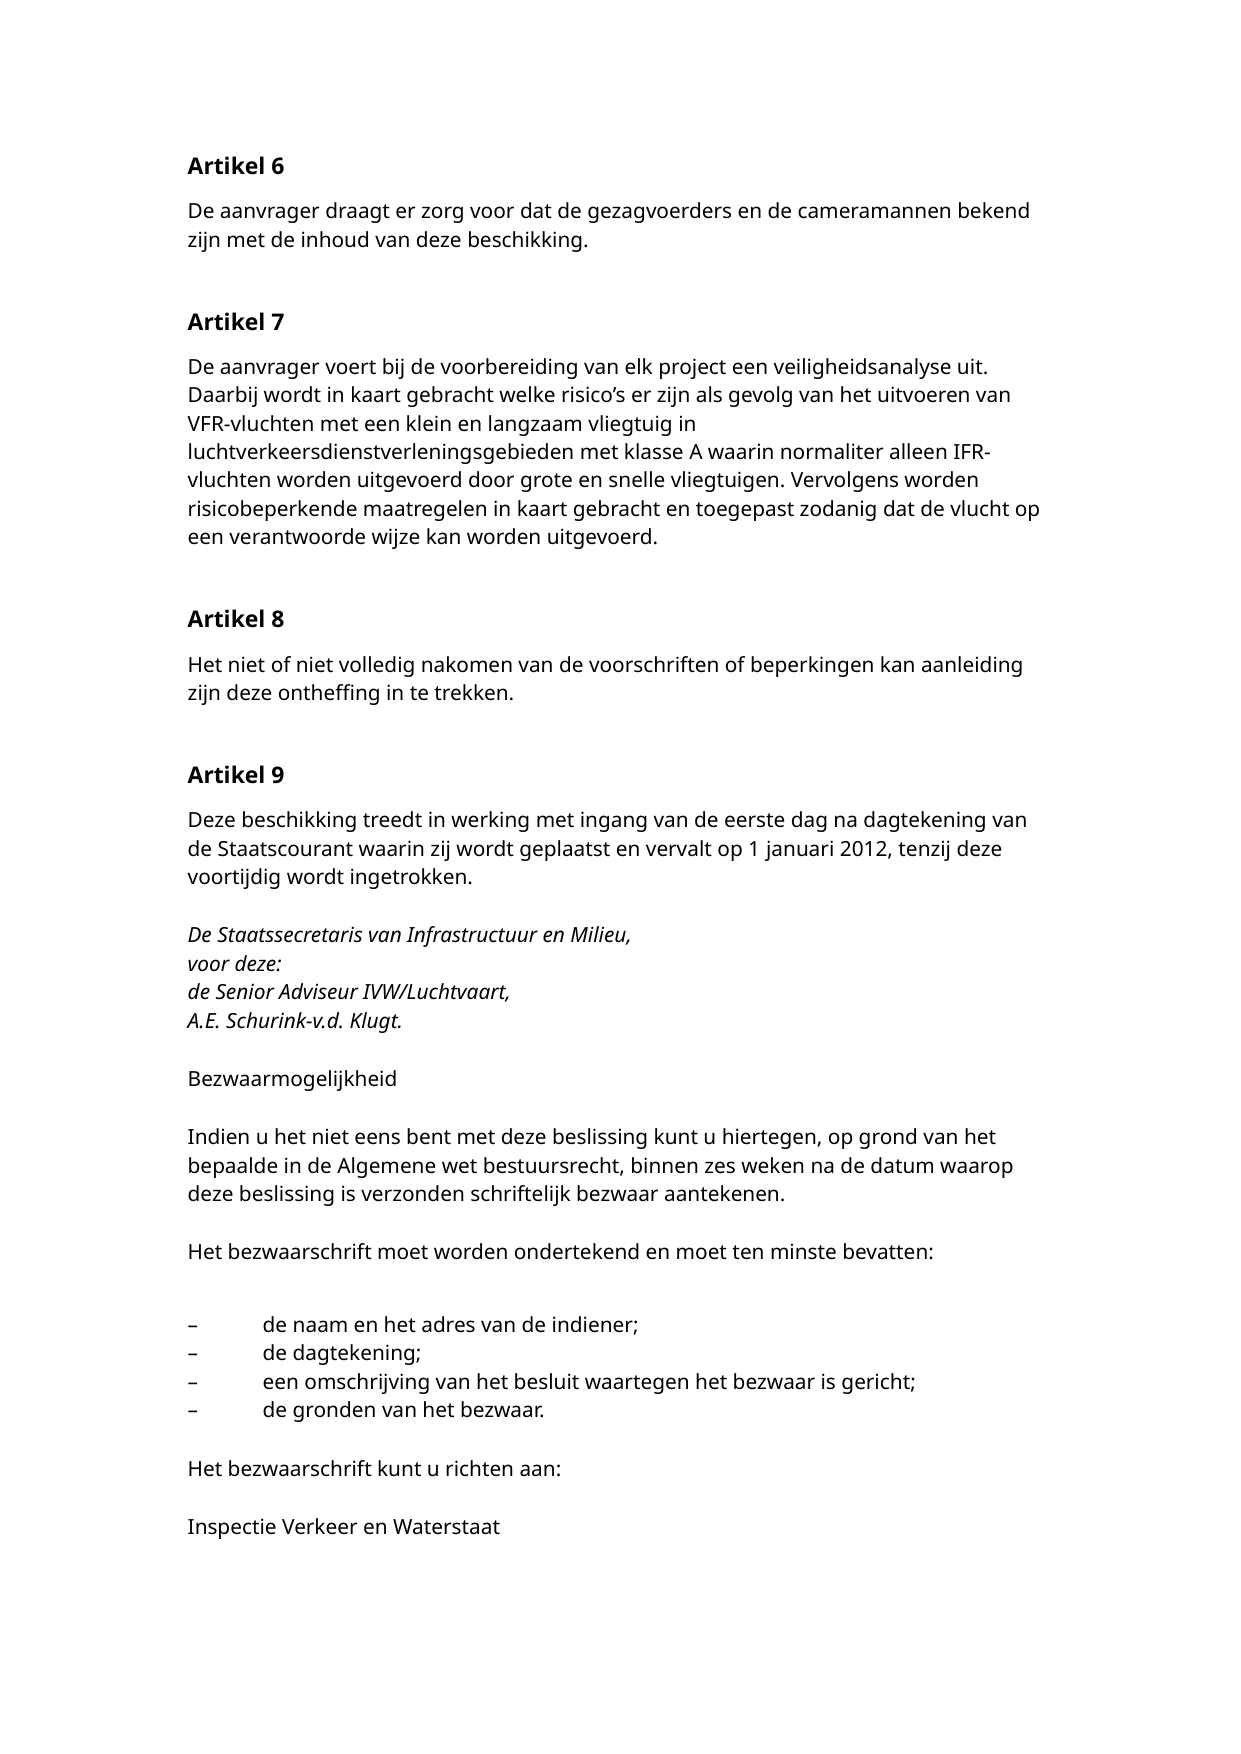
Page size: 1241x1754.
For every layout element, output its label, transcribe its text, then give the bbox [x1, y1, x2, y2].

list een omschrijving van het besluit waartegen het bezwaar is gericht; [187, 1367, 1053, 1395]
text Indien u het niet eens bent met deze beslissing kunt u hiertegen, op grond van het bepaalde in de Algemene wet bestuursrecht, binnen zes weken na de datum waarop deze beslissing is verzonden schriftelijk bezwaar aantekenen. [187, 1122, 1053, 1208]
text Bezwaarmogelijkheid [187, 1064, 1053, 1093]
text De aanvrager voert bij de voorbereiding van elk project een veiligheidsanalyse uit. Daarbij wordt in kaart gebracht welke risico’s er zijn als gevolg van het uitvoeren van VFR-vluchten met een klein en langzaam vliegtuig in luchtverkeersdienstverleningsgebieden met klasse A waarin normaliter alleen IFR-vluchten worden uitgevoerd door grote en snelle vliegtuigen. Vervolgens worden risicobeperkende maatregelen in kaart gebracht en toegepast zodanig dat de vlucht op een verantwoorde wijze kan worden uitgevoerd. [187, 352, 1053, 551]
text De Staatssecretaris van Infrastructuur en Milieu, [187, 921, 1053, 949]
text de Senior Adviseur IVW/Luchtvaart, [187, 977, 1053, 1006]
subtitle Artikel 6 [187, 150, 1053, 181]
text Het bezwaarschrift moet worden ondertekend en moet ten minste bevatten: [187, 1237, 1053, 1266]
subtitle Artikel 7 [187, 306, 1053, 337]
list de naam en het adres van de indiener; [187, 1310, 1053, 1338]
list de gronden van het bezwaar. [187, 1395, 1053, 1424]
list de dagtekening; [187, 1338, 1053, 1367]
subtitle Artikel 9 [187, 759, 1053, 790]
text voor deze: [187, 949, 1053, 977]
text Het bezwaarschrift kunt u richten aan: [187, 1454, 1053, 1482]
text Het niet of niet volledig nakomen van de voorschriften of beperkingen kan aanleiding zijn deze ontheffing in te trekken. [187, 650, 1053, 707]
text Inspectie Verkeer en Waterstaat [187, 1512, 1053, 1541]
text Deze beschikking treedt in werking met ingang van de eerste dag na dagtekening van de Staatscourant waarin zij wordt geplaatst en vervalt op 1 januari 2012, tenzij deze voortijdig wordt ingetrokken. [187, 805, 1053, 891]
text A.E. Schurink-v.d. Klugt. [187, 1006, 1053, 1034]
subtitle Artikel 8 [187, 603, 1053, 635]
text De aanvrager draagt er zorg voor dat de gezagvoerders en de cameramannen bekend zijn met de inhoud van deze beschikking. [187, 196, 1053, 253]
